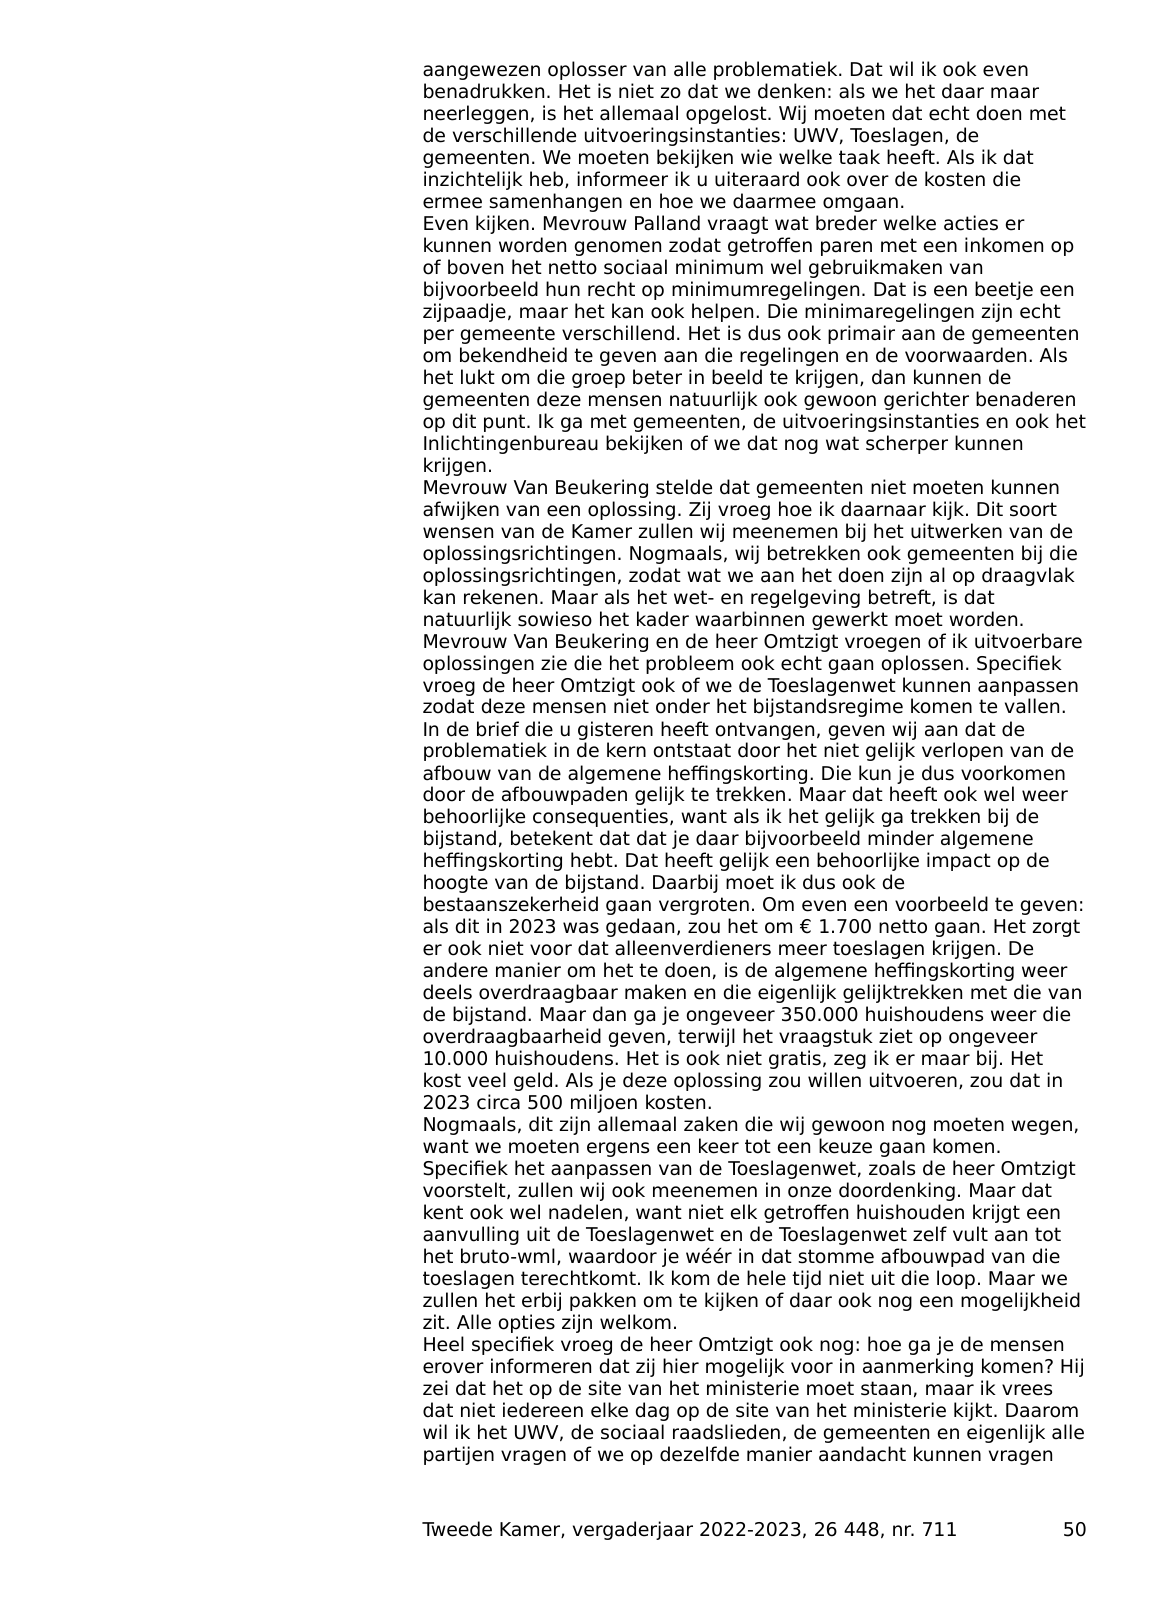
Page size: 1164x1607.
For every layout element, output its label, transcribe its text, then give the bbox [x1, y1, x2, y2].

text aangewezen oplosser van alle problematiek. Dat wil ik ook even benadrukken. Het is niet zo dat we denken: als we het daar maar neerleggen, is het allemaal opgelost. Wij moeten dat echt doen met de verschillende uitvoeringsinstanties: UWV, Toeslagen, de gemeenten. We moeten bekijken wie welke taak heeft. Als ik dat inzichtelijk heb, informeer ik u uiteraard ook over de kosten die ermee samenhangen en hoe we daarmee omgaan. [422, 59, 1087, 213]
text Mevrouw Van Beukering en de heer Omtzigt vroegen of ik uitvoerbare oplossingen zie die het probleem ook echt gaan oplossen. Specifiek vroeg de heer Omtzigt ook of we de Toeslagenwet kunnen aanpassen zodat deze mensen niet onder het bijstandsregime komen te vallen. In de brief die u gisteren heeft ontvangen, geven wij aan dat de problematiek in de kern ontstaat door het niet gelijk verlopen van de afbouw van de algemene heffingskorting. Die kun je dus voorkomen door de afbouwpaden gelijk te trekken. Maar dat heeft ook wel weer behoorlijke consequenties, want als ik het gelijk ga trekken bij de bijstand, betekent dat dat je daar bijvoorbeeld minder algemene heffingskorting hebt. Dat heeft gelijk een behoorlijke impact op de hoogte van de bijstand. Daarbij moet ik dus ook de bestaanszekerheid gaan vergroten. Om even een voorbeeld te geven: als dit in 2023 was gedaan, zou het om € 1.700 netto gaan. Het zorgt er ook niet voor dat alleenverdieners meer toeslagen krijgen. De andere manier om het te doen, is de algemene heffingskorting weer deels overdraagbaar maken en die eigenlijk gelijktrekken met die van de bijstand. Maar dan ga je ongeveer 350.000 huishoudens weer die overdraagbaarheid geven, terwijl het vraagstuk ziet op ongeveer 10.000 huishoudens. Het is ook niet gratis, zeg ik er maar bij. Het kost veel geld. Als je deze oplossing zou willen uitvoeren, zou dat in 2023 circa 500 miljoen kosten. [422, 631, 1087, 1114]
text Even kijken. Mevrouw Palland vraagt wat breder welke acties er kunnen worden genomen zodat getroffen paren met een inkomen op of boven het netto sociaal minimum wel gebruikmaken van bijvoorbeeld hun recht op minimumregelingen. Dat is een beetje een zijpaadje, maar het kan ook helpen. Die minimaregelingen zijn echt per gemeente verschillend. Het is dus ook primair aan de gemeenten om bekendheid te geven aan die regelingen en de voorwaarden. Als het lukt om die groep beter in beeld te krijgen, dan kunnen de gemeenten deze mensen natuurlijk ook gewoon gerichter benaderen op dit punt. Ik ga met gemeenten, de uitvoeringsinstanties en ook het Inlichtingenbureau bekijken of we dat nog wat scherper kunnen krijgen. [422, 213, 1087, 477]
text Nogmaals, dit zijn allemaal zaken die wij gewoon nog moeten wegen, want we moeten ergens een keer tot een keuze gaan komen. Specifiek het aanpassen van de Toeslagenwet, zoals de heer Omtzigt voorstelt, zullen wij ook meenemen in onze doordenking. Maar dat kent ook wel nadelen, want niet elk getroffen huishouden krijgt een aanvulling uit de Toeslagenwet en de Toeslagenwet zelf vult aan tot het bruto-wml, waardoor je wéér in dat stomme afbouwpad van die toeslagen terechtkomt. Ik kom de hele tijd niet uit die loop. Maar we zullen het erbij pakken om te kijken of daar ook nog een mogelijkheid zit. Alle opties zijn welkom. [422, 1114, 1087, 1334]
text Mevrouw Van Beukering stelde dat gemeenten niet moeten kunnen afwijken van een oplossing. Zij vroeg hoe ik daarnaar kijk. Dit soort wensen van de Kamer zullen wij meenemen bij het uitwerken van de oplossingsrichtingen. Nogmaals, wij betrekken ook gemeenten bij die oplossingsrichtingen, zodat wat we aan het doen zijn al op draagvlak kan rekenen. Maar als het wet- en regelgeving betreft, is dat natuurlijk sowieso het kader waarbinnen gewerkt moet worden. [422, 477, 1087, 631]
text Heel specifiek vroeg de heer Omtzigt ook nog: hoe ga je de mensen erover informeren dat zij hier mogelijk voor in aanmerking komen? Hij zei dat het op de site van het ministerie moet staan, maar ik vrees dat niet iedereen elke dag op de site van het ministerie kijkt. Daarom wil ik het UWV, de sociaal raadslieden, de gemeenten en eigenlijk alle partijen vragen of we op dezelfde manier aandacht kunnen vragen [422, 1334, 1087, 1466]
